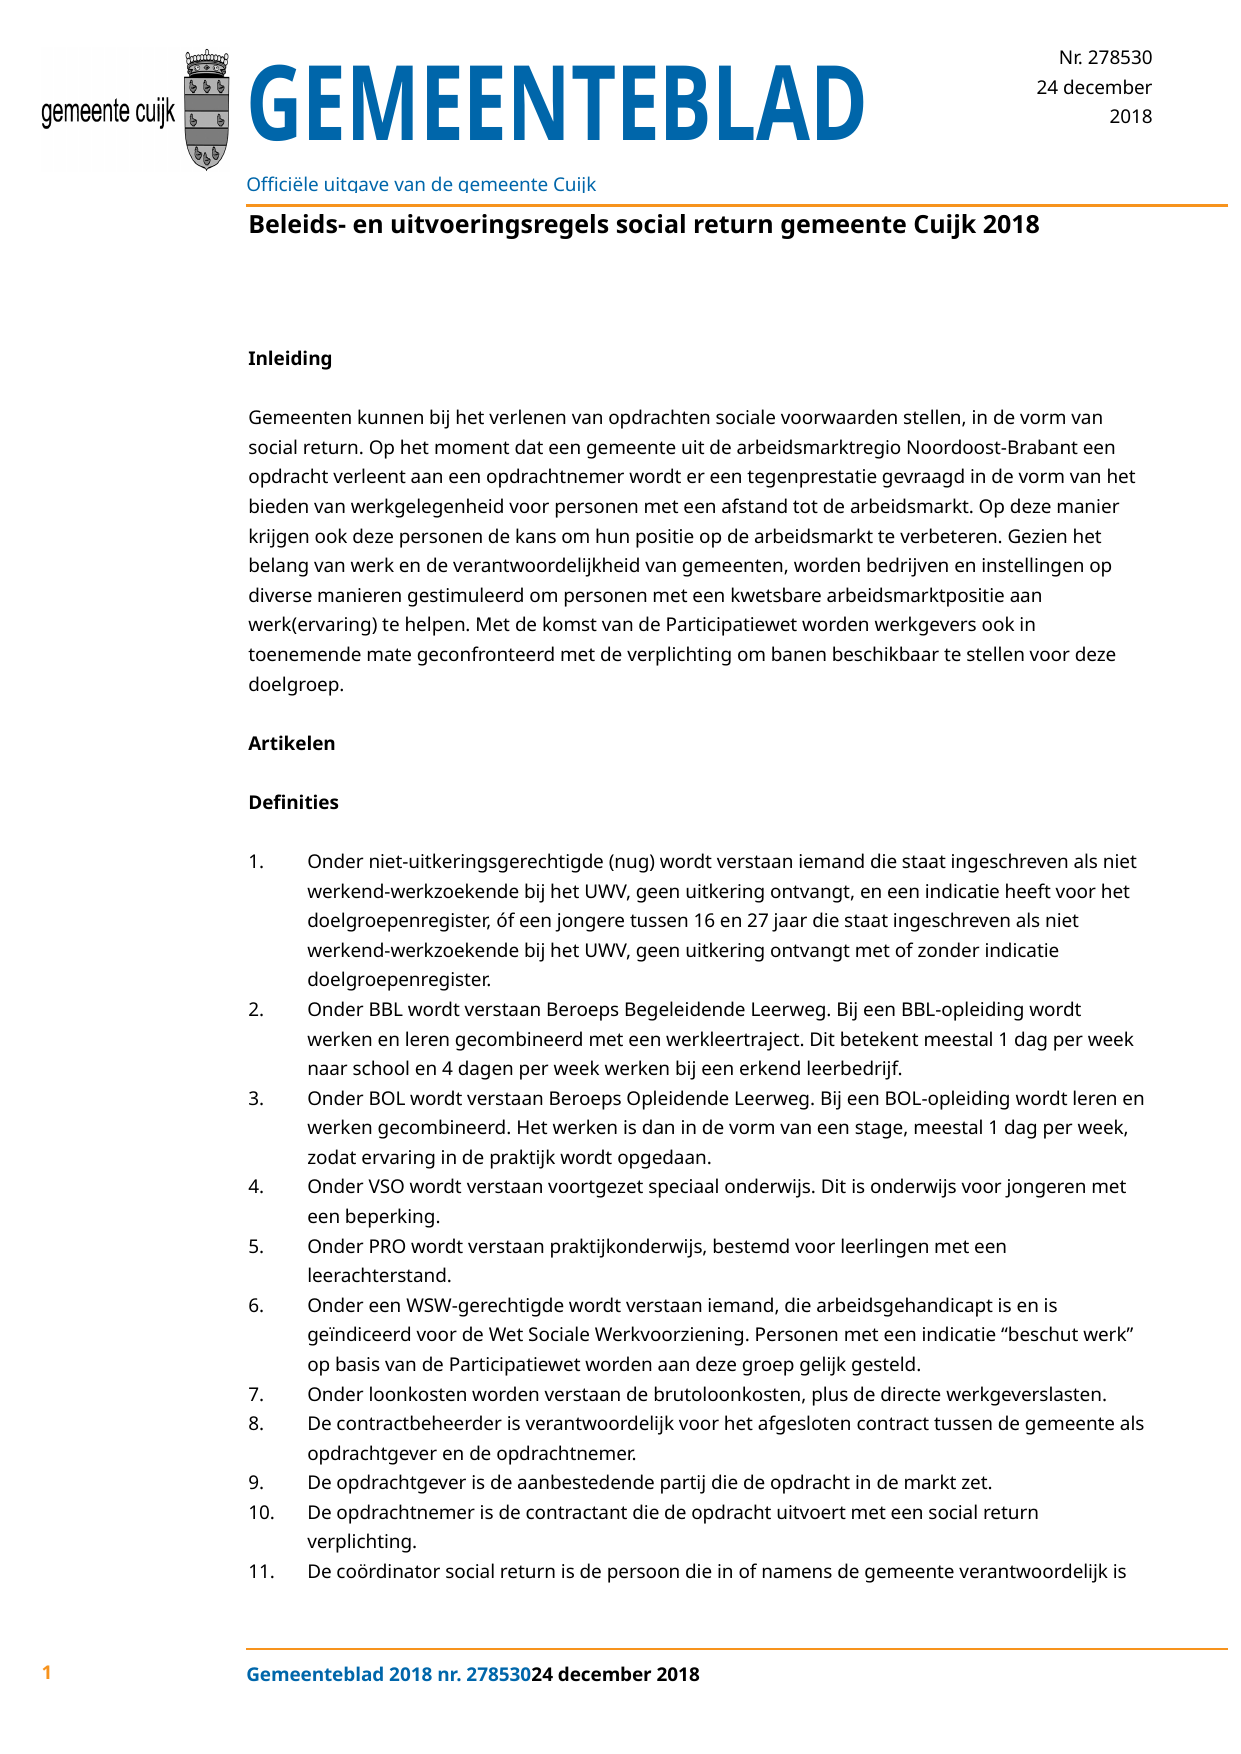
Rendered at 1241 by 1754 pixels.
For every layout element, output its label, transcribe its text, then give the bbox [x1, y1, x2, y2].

list De contractbeheerder is verantwoordelijk voor het afgesloten contract tussen de gemeente als opdrachtgever en de opdrachtnemer. [248, 1410, 1152, 1466]
text Inleiding [248, 345, 1152, 371]
list Onder BOL wordt verstaan Beroeps Opleidende Leerweg. Bij een BOL-opleiding wordt leren en werken gecombineerd. Het werken is dan in de vorm van een stage, meestal 1 dag per week, zodat ervaring in de praktijk wordt opgedaan. [248, 1085, 1152, 1170]
list De opdrachtgever is de aanbestedende partij die de opdracht in de markt zet. [248, 1469, 1152, 1495]
text Beleids- en uitvoeringsregels social return gemeente Cuijk 2018 [248, 207, 1152, 241]
list De opdrachtnemer is de contractant die de opdracht uitvoert met een social return verplichting. [248, 1499, 1152, 1554]
text Definities [248, 789, 1152, 815]
picture [41, 47, 231, 172]
list Onder PRO wordt verstaan praktijkonderwijs, bestemd voor leerlingen met een leerachterstand. [248, 1233, 1152, 1288]
list Onder niet-uitkeringsgerechtigde (nug) wordt verstaan iemand die staat ingeschreven als niet werkend-werkzoekende bij het UWV, geen uitkering ontvangt, en een indicatie heeft voor het doelgroepenregister, óf een jongere tussen 16 en 27 jaar die staat ingeschreven als niet werkend-werkzoekende bij het UWV, geen uitkering ontvangt met of zonder indicatie doelgroepenregister. [248, 848, 1152, 992]
text Gemeenten kunnen bij het verlenen van opdrachten sociale voorwaarden stellen, in de vorm van social return. Op het moment dat een gemeente uit de arbeidsmarktregio Noordoost-Brabant een opdracht verleent aan een opdrachtnemer wordt er een tegenprestatie gevraagd in de vorm van het bieden van werkgelegenheid voor personen met een afstand tot de arbeidsmarkt. Op deze manier krijgen ook deze personen de kans om hun positie op de arbeidsmarkt te verbeteren. Gezien het belang van werk en de verantwoordelijkheid van gemeenten, worden bedrijven en instellingen op diverse manieren gestimuleerd om personen met een kwetsbare arbeidsmarktpositie aan werk(ervaring) te helpen. Met de komst van de Participatiewet worden werkgevers ook in toenemende mate geconfronteerd met de verplichting om banen beschikbaar te stellen voor deze doelgroep. [248, 404, 1152, 696]
list Onder een WSW-gerechtigde wordt verstaan iemand, die arbeidsgehandicapt is en is geïndiceerd voor de Wet Sociale Werkvoorziening. Personen met een indicatie “beschut werk” op basis van de Participatiewet worden aan deze groep gelijk gesteld. [248, 1292, 1152, 1377]
list Onder loonkosten worden verstaan de brutoloonkosten, plus de directe werkgeverslasten. [248, 1381, 1152, 1406]
list Onder VSO wordt verstaan voortgezet speciaal onderwijs. Dit is onderwijs voor jongeren met een beperking. [248, 1174, 1152, 1229]
list De coördinator social return is de persoon die in of namens de gemeente verantwoordelijk is [248, 1558, 1152, 1584]
text Artikelen [248, 730, 1152, 756]
list Onder BBL wordt verstaan Beroeps Begeleidende Leerweg. Bij een BBL-opleiding wordt werken en leren gecombineerd met een werkleertraject. Dit betekent meestal 1 dag per week naar school en 4 dagen per week werken bij een erkend leerbedrijf. [248, 996, 1152, 1081]
